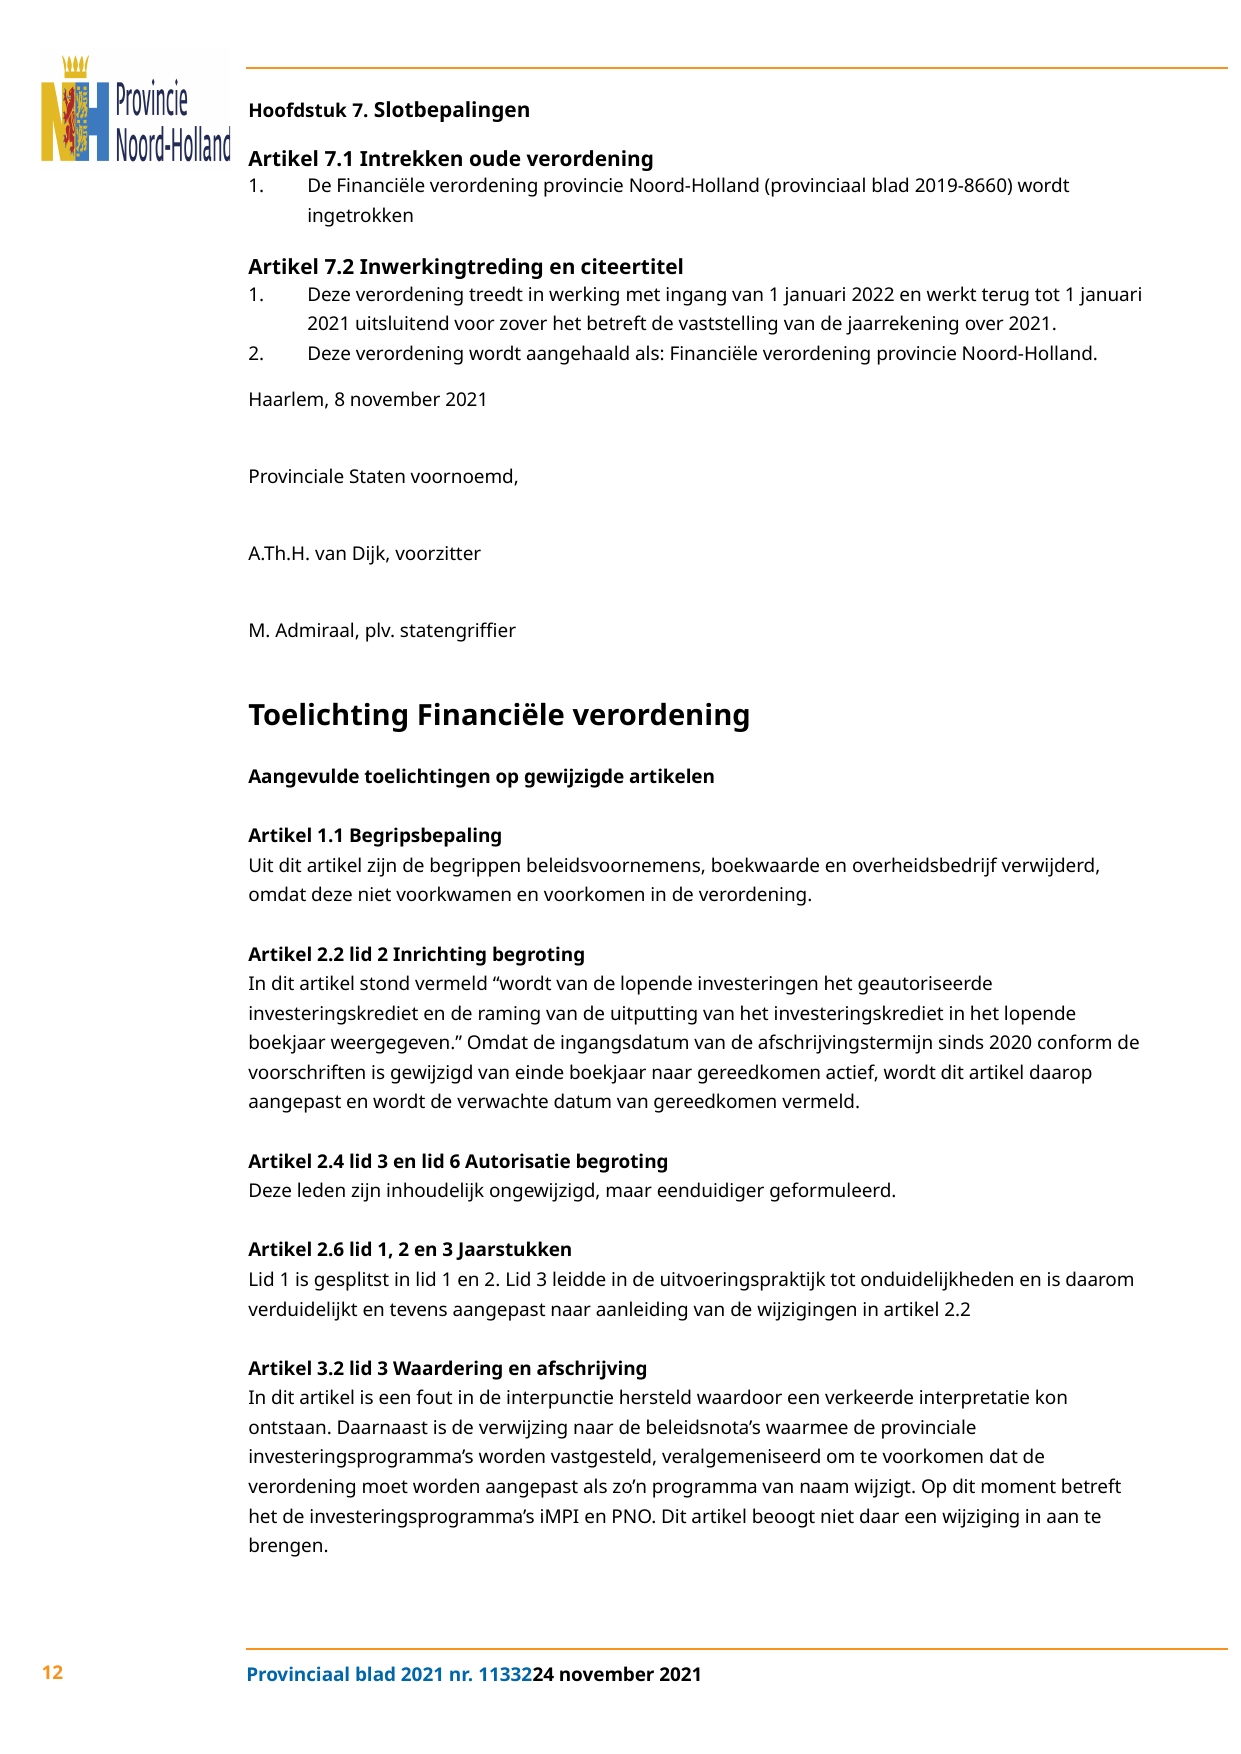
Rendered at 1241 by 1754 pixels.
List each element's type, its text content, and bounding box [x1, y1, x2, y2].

text Artikel 2.4 lid 3 en lid 6 Autorisatie begroting [248, 1148, 1152, 1174]
text Lid 1 is gesplitst in lid 1 en 2. Lid 3 leidde in de uitvoeringspraktijk tot onduidelijkheden en is daarom verduidelijkt en tevens aangepast naar aanleiding van de wijzigingen in artikel 2.2 [248, 1266, 1152, 1322]
text Hoofdstuk 7. Slotbepalingen [248, 95, 1152, 123]
text Artikel 7.2 Inwerkingtreding en citeertitel [248, 252, 1152, 281]
text Artikel 7.1 Intrekken oude verordening [248, 144, 1152, 172]
text Uit dit artikel zijn de begrippen beleidsvoornemens, boekwaarde en overheidsbedrijf verwijderd, omdat deze niet voorkwamen en voorkomen in de verordening. [248, 852, 1152, 907]
text In dit artikel is een fout in de interpunctie hersteld waardoor een verkeerde interpretatie kon ontstaan. Daarnaast is de verwijzing naar de beleidsnota’s waarmee de provinciale investeringsprogramma’s worden vastgesteld, veralgemeniseerd om te voorkomen dat de verordening moet worden aangepast als zo’n programma van naam wijzigt. Op dit moment betreft het de investeringsprogramma’s iMPI en PNO. Dit artikel beoogt niet daar een wijziging in aan te brengen. [248, 1384, 1152, 1558]
text M. Admiraal, plv. statengriffier [248, 617, 1152, 643]
text Artikel 2.6 lid 1, 2 en 3 Jaarstukken [248, 1237, 1152, 1262]
text In dit artikel stond vermeld “wordt van de lopende investeringen het geautoriseerde investeringskrediet en de raming van de uitputting van het investeringskrediet in het lopende boekjaar weergegeven.” Omdat de ingangsdatum van de afschrijvingstermijn sinds 2020 conform de voorschriften is gewijzigd van einde boekjaar naar gereedkomen actief, wordt dit artikel daarop aangepast en wordt de verwachte datum van gereedkomen vermeld. [248, 970, 1152, 1114]
text A.Th.H. van Dijk, voorzitter [248, 540, 1152, 566]
text Artikel 3.2 lid 3 Waardering en afschrijving [248, 1355, 1152, 1381]
picture [41, 47, 231, 172]
list Deze verordening wordt aangehaald als: Financiële verordening provincie Noord-Holland. [248, 340, 1152, 366]
text Deze leden zijn inhoudelijk ongewijzigd, maar eenduidiger geformuleerd. [248, 1177, 1152, 1203]
text Toelichting Financiële verordening [248, 694, 1152, 734]
text Artikel 1.1 Begripsbepaling [248, 822, 1152, 848]
text Haarlem, 8 november 2021 [248, 386, 1152, 411]
list Deze verordening treedt in werking met ingang van 1 januari 2022 en werkt terug tot 1 januari 2021 uitsluitend voor zover het betreft de vaststelling van de jaarrekening over 2021. [248, 281, 1152, 336]
text Provinciale Staten voornoemd, [248, 463, 1152, 489]
text Artikel 2.2 lid 2 Inrichting begroting [248, 941, 1152, 967]
text Aangevulde toelichtingen op gewijzigde artikelen [248, 763, 1152, 789]
list De Financiële verordening provincie Noord-Holland (provinciaal blad 2019-8660) wordt ingetrokken [248, 172, 1152, 228]
